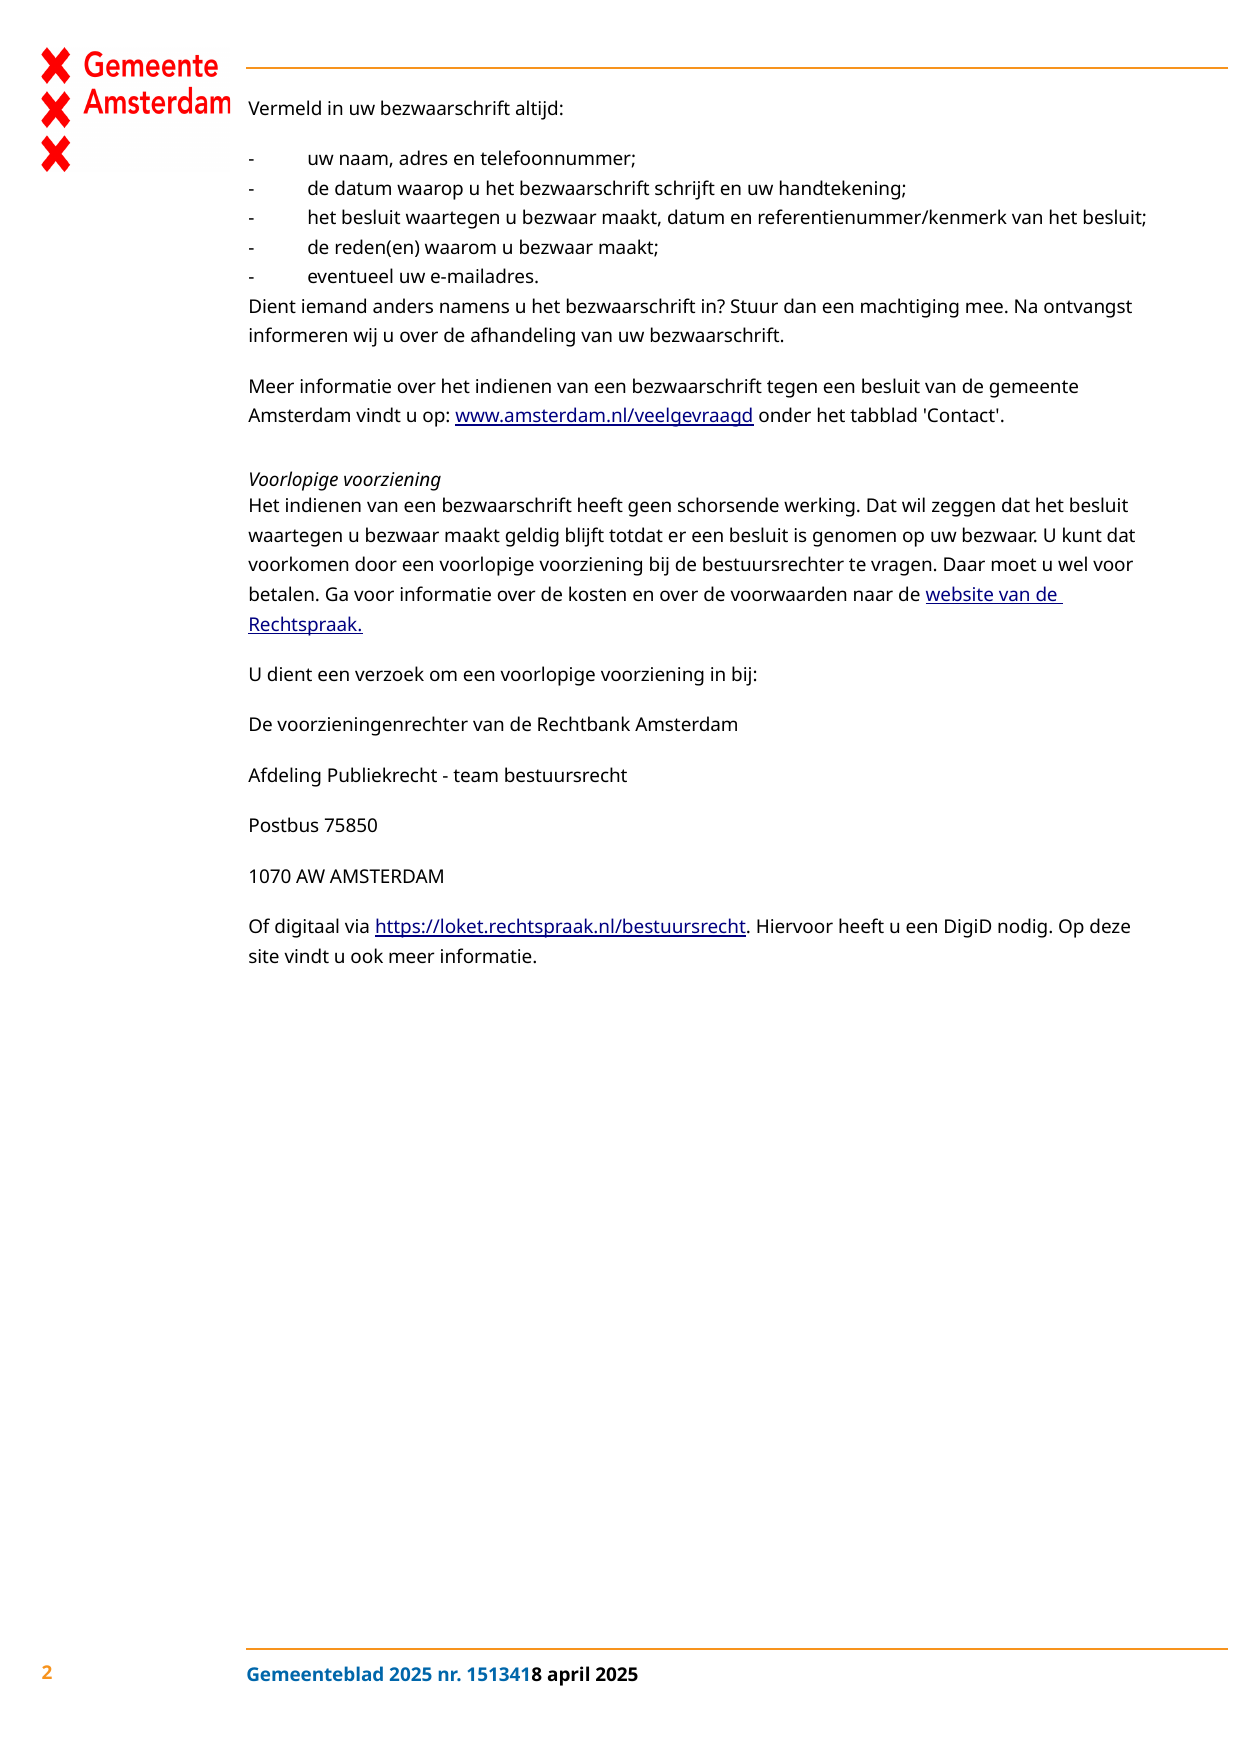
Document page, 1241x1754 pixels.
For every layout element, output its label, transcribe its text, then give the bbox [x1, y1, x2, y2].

list eventueel uw e-mailadres. [248, 263, 1152, 289]
text U dient een verzoek om een voorlopige voorziening in bij: [248, 661, 1152, 687]
list uw naam, adres en telefoonnummer; [248, 145, 1152, 171]
picture [41, 47, 231, 172]
text Dient iemand anders namens u het bezwaarschrift in? Stuur dan een machtiging mee. Na ontvangst informeren wij u over de afhandeling van uw bezwaarschrift. [248, 293, 1152, 348]
text Vermeld in uw bezwaarschrift altijd: [248, 95, 1152, 121]
text Meer informatie over het indienen van een bezwaarschrift tegen een besluit van de gemeente Amsterdam vindt u op: www.amsterdam.nl/veelgevraagd onder het tabblad 'Contact'. [248, 373, 1152, 428]
list het besluit waartegen u bezwaar maakt, datum en referentienummer/kenmerk van het besluit; [248, 204, 1152, 230]
text Afdeling Publiekrecht - team bestuursrecht [248, 762, 1152, 788]
text Voorlopige voorziening [248, 467, 1152, 492]
list de datum waarop u het bezwaarschrift schrijft en uw handtekening; [248, 175, 1152, 201]
text 1070 AW AMSTERDAM [248, 863, 1152, 888]
text Het indienen van een bezwaarschrift heeft geen schorsende werking. Dat wil zeggen dat het besluit waartegen u bezwaar maakt geldig blijft totdat er een besluit is genomen op uw bezwaar. U kunt dat voorkomen door een voorlopige voorziening bij de bestuursrechter te vragen. Daar moet u wel voor betalen. Ga voor informatie over de kosten en over de voorwaarden naar de website van de Rechtspraak. [248, 492, 1152, 636]
text Of digitaal via https://loket.rechtspraak.nl/bestuursrecht. Hiervoor heeft u een DigiD nodig. Op deze site vindt u ook meer informatie. [248, 913, 1152, 968]
list de reden(en) waarom u bezwaar maakt; [248, 234, 1152, 260]
text De voorzieningenrechter van de Rechtbank Amsterdam [248, 712, 1152, 737]
text Postbus 75850 [248, 812, 1152, 838]
